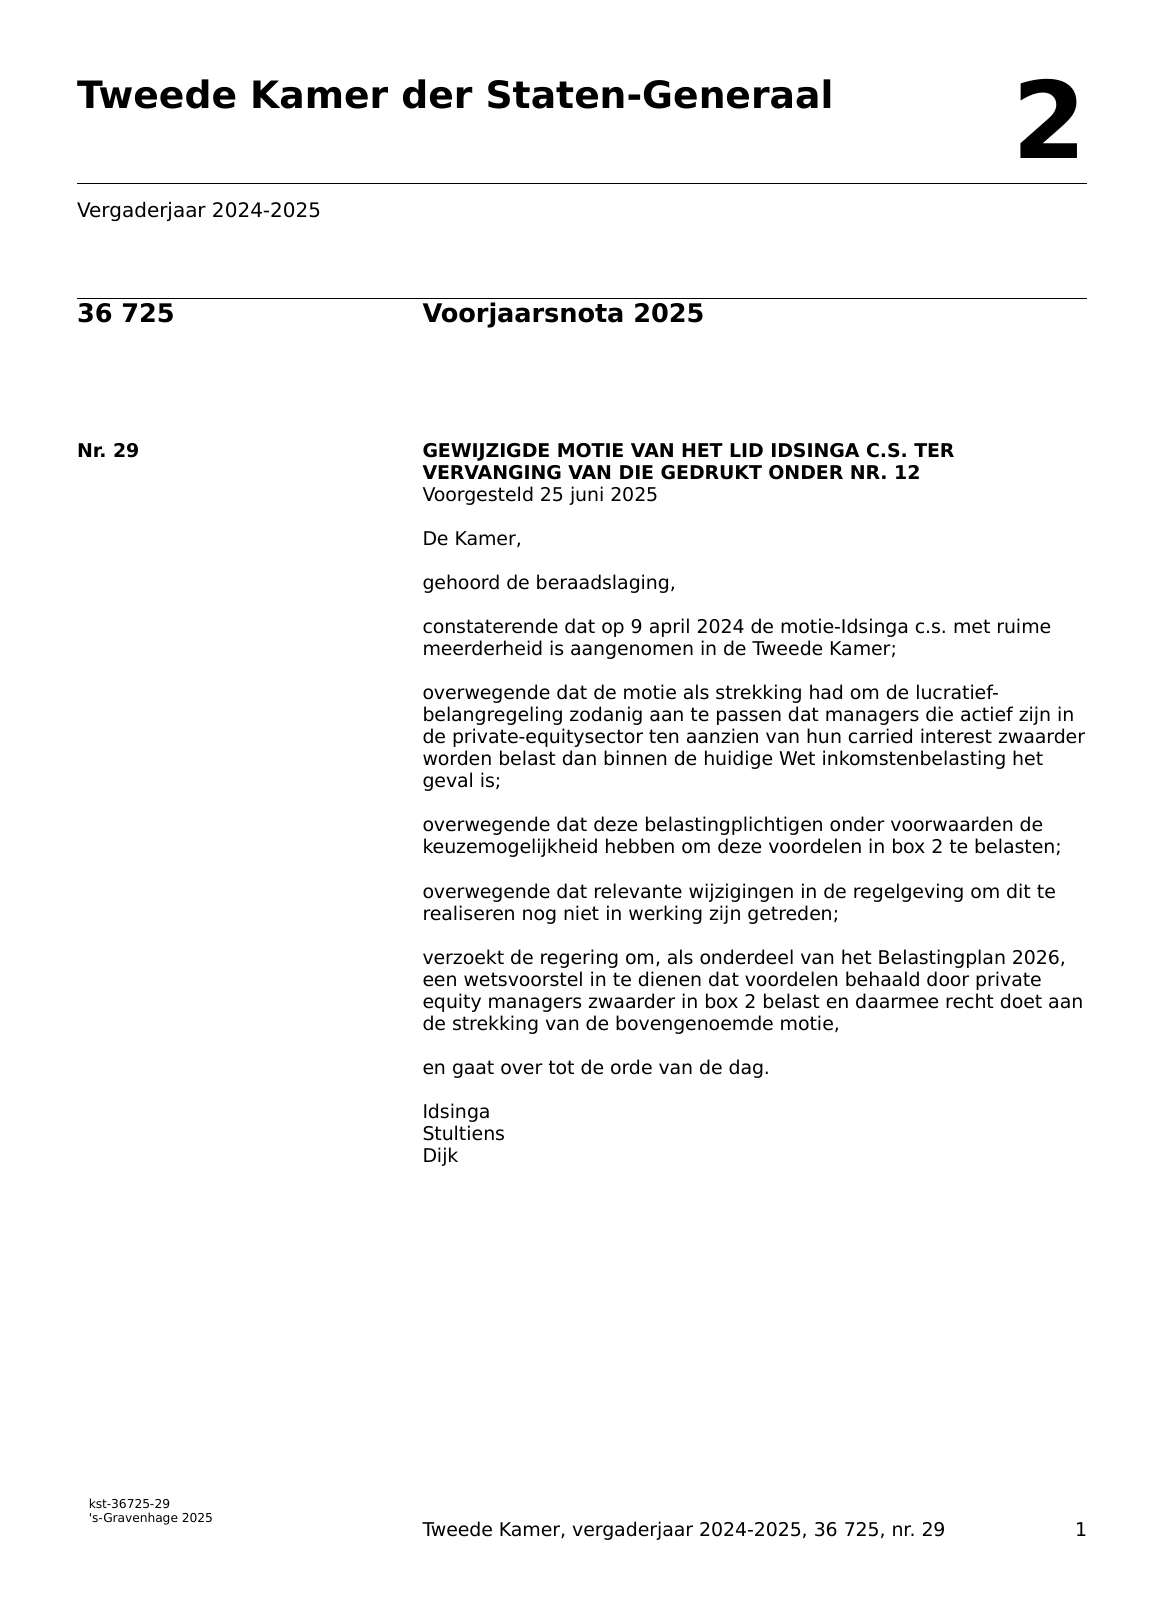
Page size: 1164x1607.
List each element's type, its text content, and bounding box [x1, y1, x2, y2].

text Stultiens [422, 1123, 1087, 1145]
text Dijk [422, 1145, 1087, 1167]
text gehoord de beraadslaging, [422, 572, 1087, 594]
text overwegende dat deze belastingplichtigen onder voorwaarden de keuzemogelijkheid hebben om deze voordelen in box 2 te belasten; [422, 814, 1087, 858]
text 's-Gravenhage 2025 [88, 1511, 323, 1525]
text constaterende dat op 9 april 2024 de motie-Idsinga c.s. met ruime meerderheid is aangenomen in de Tweede Kamer; [422, 616, 1087, 660]
text Voorgesteld 25 juni 2025 [422, 484, 1087, 506]
text overwegende dat relevante wijzigingen in de regelgeving om dit te realiseren nog niet in werking zijn getreden; [422, 881, 1087, 924]
text De Kamer, [422, 528, 1087, 550]
table_header Tweede Kamer der Staten-Generaal [77, 59, 886, 183]
text en gaat over tot de orde van de dag. [422, 1057, 1087, 1079]
table_cell Vergaderjaar 2024-2025 [77, 184, 1087, 298]
text kst-36725-29 [88, 1497, 323, 1511]
text verzoekt de regering om, als onderdeel van het Belastingplan 2026, een wetsvoorstel in te dienen dat voordelen behaald door private equity managers zwaarder in box 2 belast en daarmee recht doet aan de strekking van de bovengenoemde motie, [422, 947, 1087, 1034]
subtitle 36 725 Voorjaarsnota 2025 [77, 299, 1087, 329]
text overwegende dat de motie als strekking had om de lucratief-belangregeling zodanig aan te passen dat managers die actief zijn in de private-equitysector ten aanzien van hun carried interest zwaarder worden belast dan binnen de huidige Wet inkomstenbelasting het geval is; [422, 682, 1087, 792]
table_header 2 [886, 59, 1087, 183]
text Idsinga [422, 1101, 1087, 1123]
subtitle Nr. 29 GEWIJZIGDE MOTIE VAN HET LID IDSINGA C.S. TER VERVANGING VAN DIE GEDRUKT ONDER NR. 12 [77, 440, 1087, 484]
